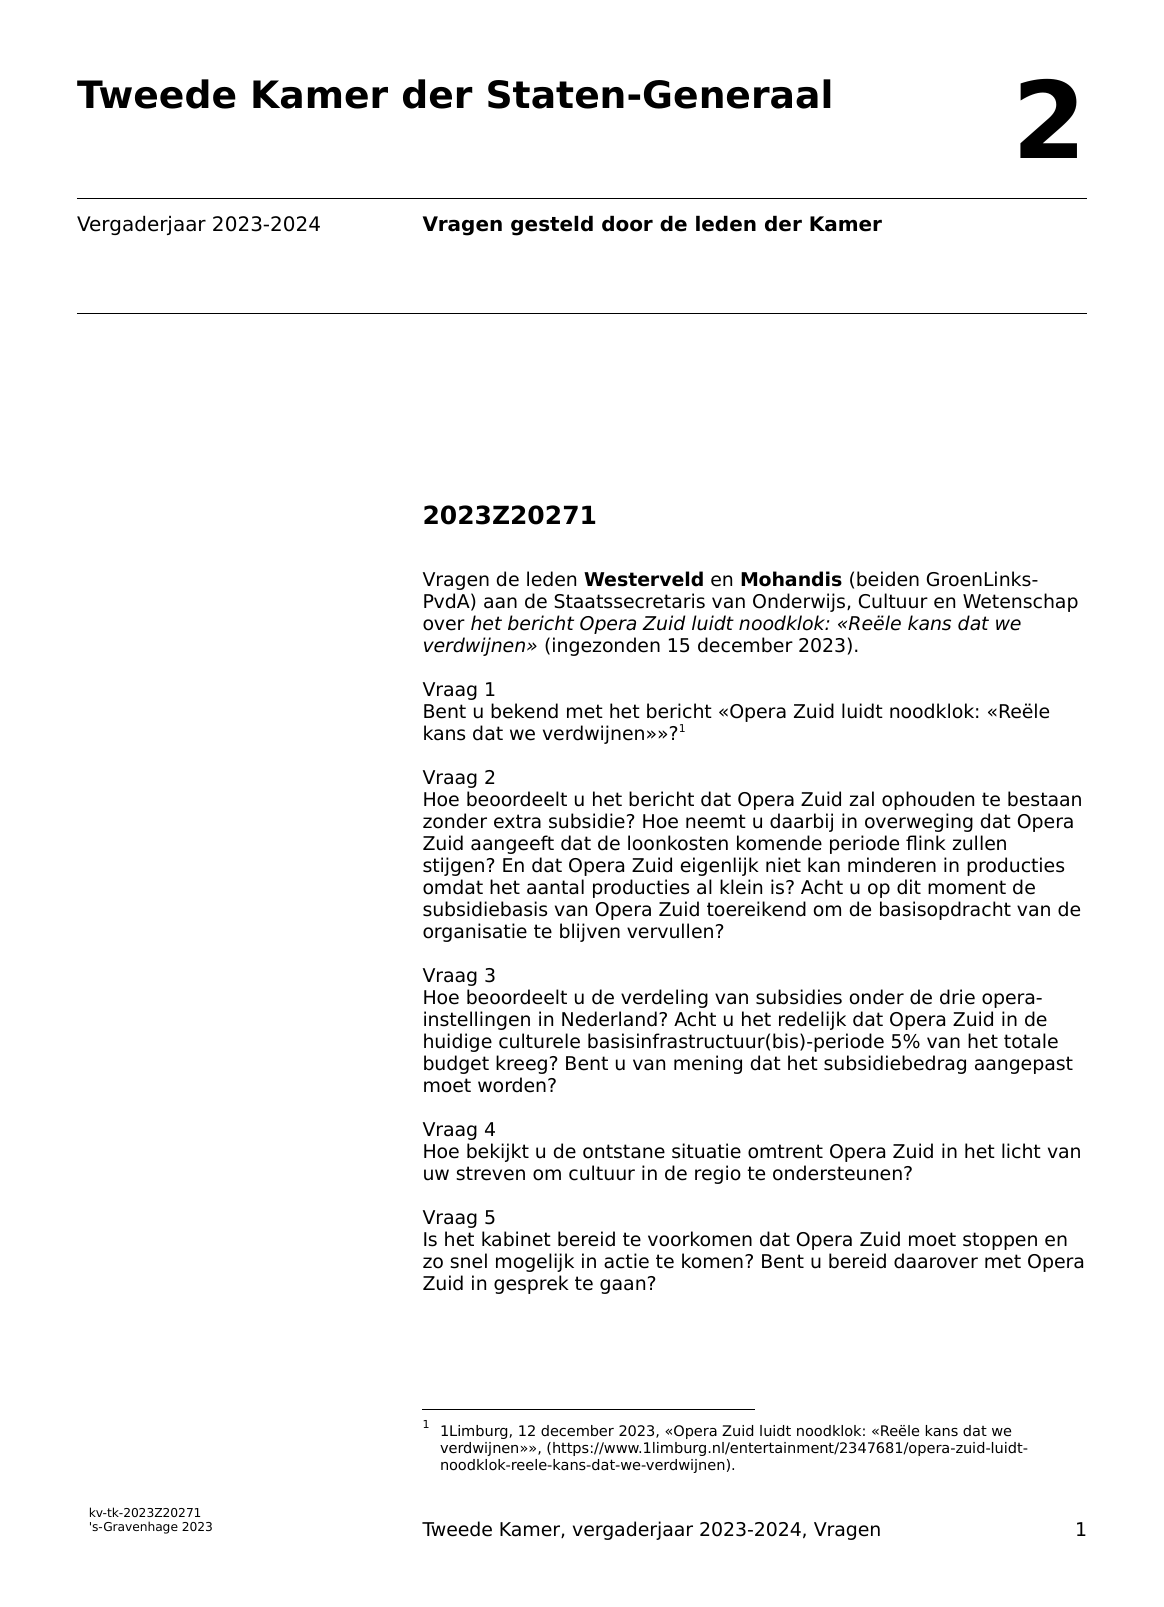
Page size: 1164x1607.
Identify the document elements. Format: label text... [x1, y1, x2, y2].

text Vraag 2 [422, 767, 1087, 789]
text Vraag 4 [422, 1119, 1087, 1141]
table_cell Vragen gesteld door de leden der Kamer [422, 199, 1087, 313]
text kv-tk-2023Z20271 [88, 1506, 323, 1520]
text Vraag 3 [422, 965, 1087, 987]
text Bent u bekend met het bericht «Opera Zuid luidt noodklok: «Reële kans dat we verdwijnen»»? [422, 701, 1087, 745]
text Hoe beoordeelt u de verdeling van subsidies onder de drie opera-instellingen in Nederland? Acht u het redelijk dat Opera Zuid in de huidige culturele basisinfrastructuur(bis)-periode 5% van het totale budget kreeg? Bent u van mening dat het subsidiebedrag aangepast moet worden? [422, 987, 1087, 1097]
text Vragen de leden Westerveld en Mohandis (beiden GroenLinks-PvdA) aan de Staatssecretaris van Onderwijs, Cultuur en Wetenschap over het bericht Opera Zuid luidt noodklok: «Reële kans dat we verdwijnen» (ingezonden 15 december 2023). [422, 569, 1087, 657]
table_cell Vergaderjaar 2023-2024 [77, 199, 422, 313]
table_header 2 [886, 59, 1087, 198]
text 2023Z20271 [422, 501, 1087, 531]
text Hoe beoordeelt u het bericht dat Opera Zuid zal ophouden te bestaan zonder extra subsidie? Hoe neemt u daarbij in overweging dat Opera Zuid aangeeft dat de loonkosten komende periode flink zullen stijgen? En dat Opera Zuid eigenlijk niet kan minderen in producties omdat het aantal producties al klein is? Acht u op dit moment de subsidiebasis van Opera Zuid toereikend om de basisopdracht van de organisatie te blijven vervullen? [422, 789, 1087, 943]
text Vraag 1 [422, 679, 1087, 701]
text Is het kabinet bereid te voorkomen dat Opera Zuid moet stoppen en zo snel mogelijk in actie te komen? Bent u bereid daarover met Opera Zuid in gesprek te gaan? [422, 1229, 1087, 1295]
table_header Tweede Kamer der Staten-Generaal [77, 59, 886, 198]
text Vraag 5 [422, 1207, 1087, 1229]
text 's-Gravenhage 2023 [88, 1520, 323, 1534]
text 1Limburg, 12 december 2023, «Opera Zuid luidt noodklok: «Reële kans dat we verdwijnen»», (https://www.1limburg.nl/entertainment/2347681/opera-zuid-luidt-noodklok-reele-kans-dat-we-verdwijnen). [422, 1418, 1087, 1474]
text Hoe bekijkt u de ontstane situatie omtrent Opera Zuid in het licht van uw streven om cultuur in de regio te ondersteunen? [422, 1141, 1087, 1185]
